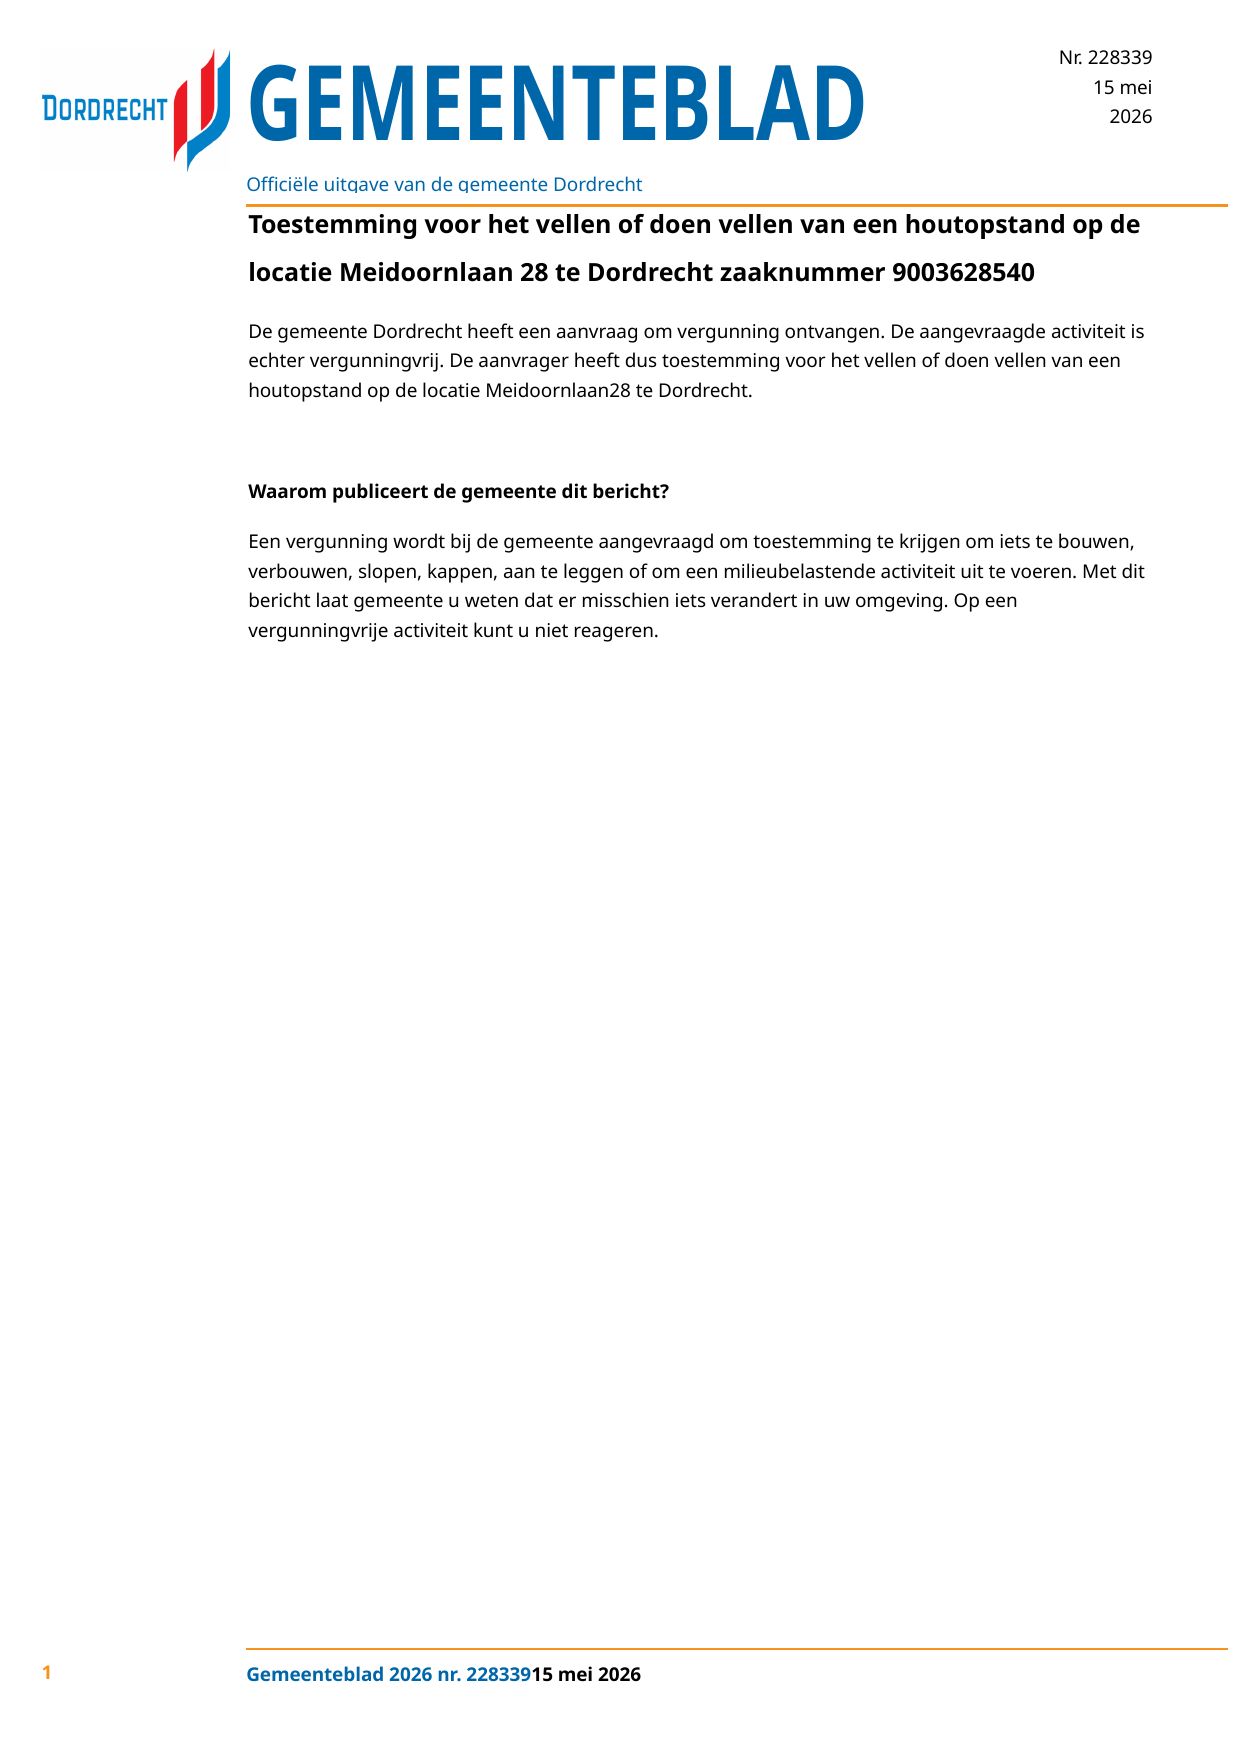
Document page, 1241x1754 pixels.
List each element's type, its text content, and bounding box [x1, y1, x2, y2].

text De gemeente Dordrecht heeft een aanvraag om vergunning ontvangen. De aangevraagde activiteit is echter vergunningvrij. De aanvrager heeft dus toestemming voor het vellen of doen vellen van een houtopstand op de locatie Meidoornlaan28 te Dordrecht. [248, 318, 1152, 403]
text Een vergunning wordt bij de gemeente aangevraagd om toestemming te krijgen om iets te bouwen, verbouwen, slopen, kappen, aan te leggen of om een milieubelastende activiteit uit te voeren. Met dit bericht laat gemeente u weten dat er misschien iets verandert in uw omgeving. Op een vergunningvrije activiteit kunt u niet reageren. [248, 528, 1152, 643]
picture [41, 47, 231, 172]
text Waarom publiceert de gemeente dit bericht? [248, 478, 1152, 504]
text Toestemming voor het vellen of doen vellen van een houtopstand op de locatie Meidoornlaan 28 te Dordrecht zaaknummer 9003628540 [248, 207, 1152, 288]
